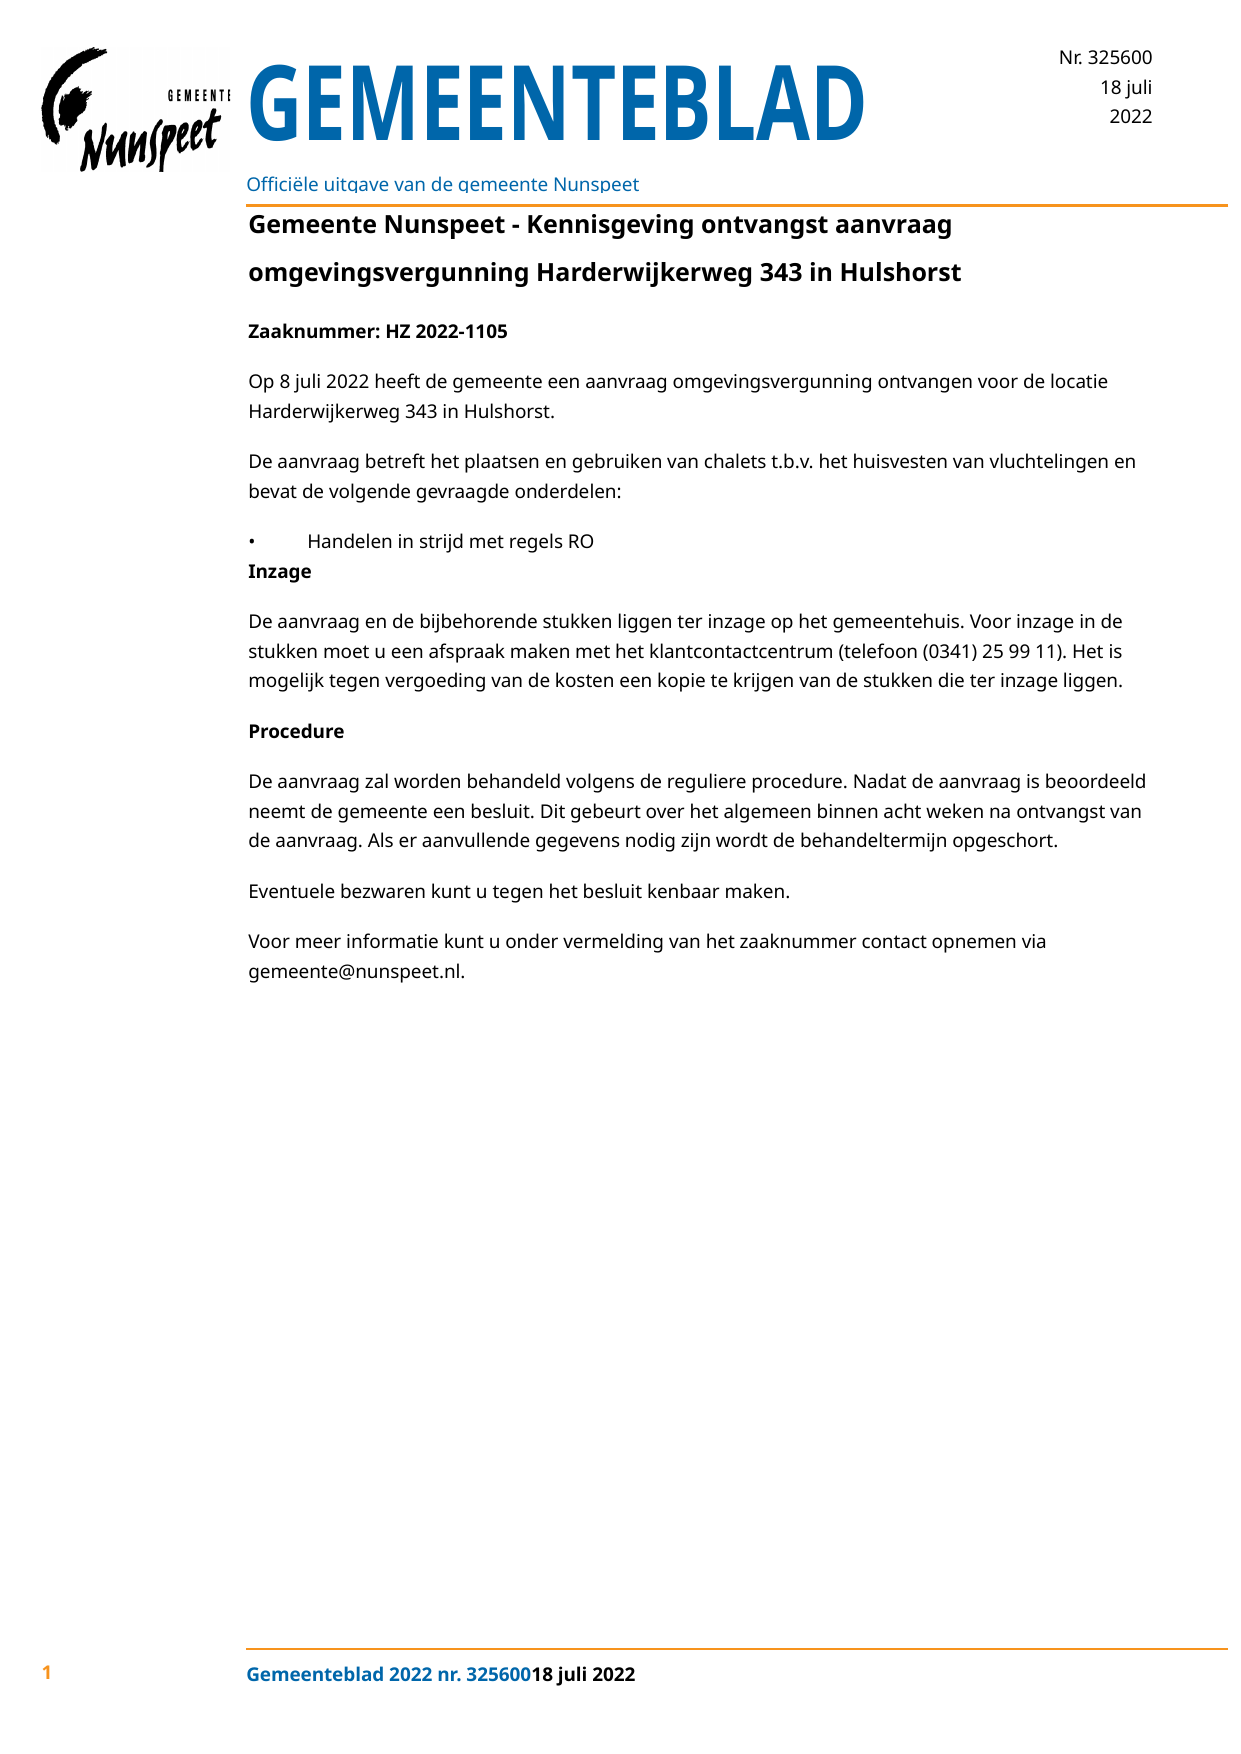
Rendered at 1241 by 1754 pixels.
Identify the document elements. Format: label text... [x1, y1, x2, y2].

text Voor meer informatie kunt u onder vermelding van het zaaknummer contact opnemen via gemeente@nunspeet.nl. [248, 928, 1152, 984]
list Handelen in strijd met regels RO [248, 528, 1152, 554]
text Procedure [248, 718, 1152, 744]
text Gemeente Nunspeet - Kennisgeving ontvangst aanvraag omgevingsvergunning Harderwijkerweg 343 in Hulshorst [248, 207, 1152, 288]
picture [41, 47, 231, 172]
text De aanvraag betreft het plaatsen en gebruiken van chalets t.b.v. het huisvesten van vluchtelingen en bevat de volgende gevraagde onderdelen: [248, 448, 1152, 504]
text Zaaknummer: HZ 2022-1105 [248, 318, 1152, 344]
text Eventuele bezwaren kunt u tegen het besluit kenbaar maken. [248, 878, 1152, 904]
text Op 8 juli 2022 heeft de gemeente een aanvraag omgevingsvergunning ontvangen voor de locatie Harderwijkerweg 343 in Hulshorst. [248, 368, 1152, 424]
text Inzage [248, 558, 1152, 584]
text De aanvraag en de bijbehorende stukken liggen ter inzage op het gemeentehuis. Voor inzage in de stukken moet u een afspraak maken met het klantcontactcentrum (telefoon (0341) 25 99 11). Het is mogelijk tegen vergoeding van de kosten een kopie te krijgen van de stukken die ter inzage liggen. [248, 608, 1152, 693]
text De aanvraag zal worden behandeld volgens de reguliere procedure. Nadat de aanvraag is beoordeeld neemt de gemeente een besluit. Dit gebeurt over het algemeen binnen acht weken na ontvangst van de aanvraag. Als er aanvullende gegevens nodig zijn wordt de behandeltermijn opgeschort. [248, 768, 1152, 853]
